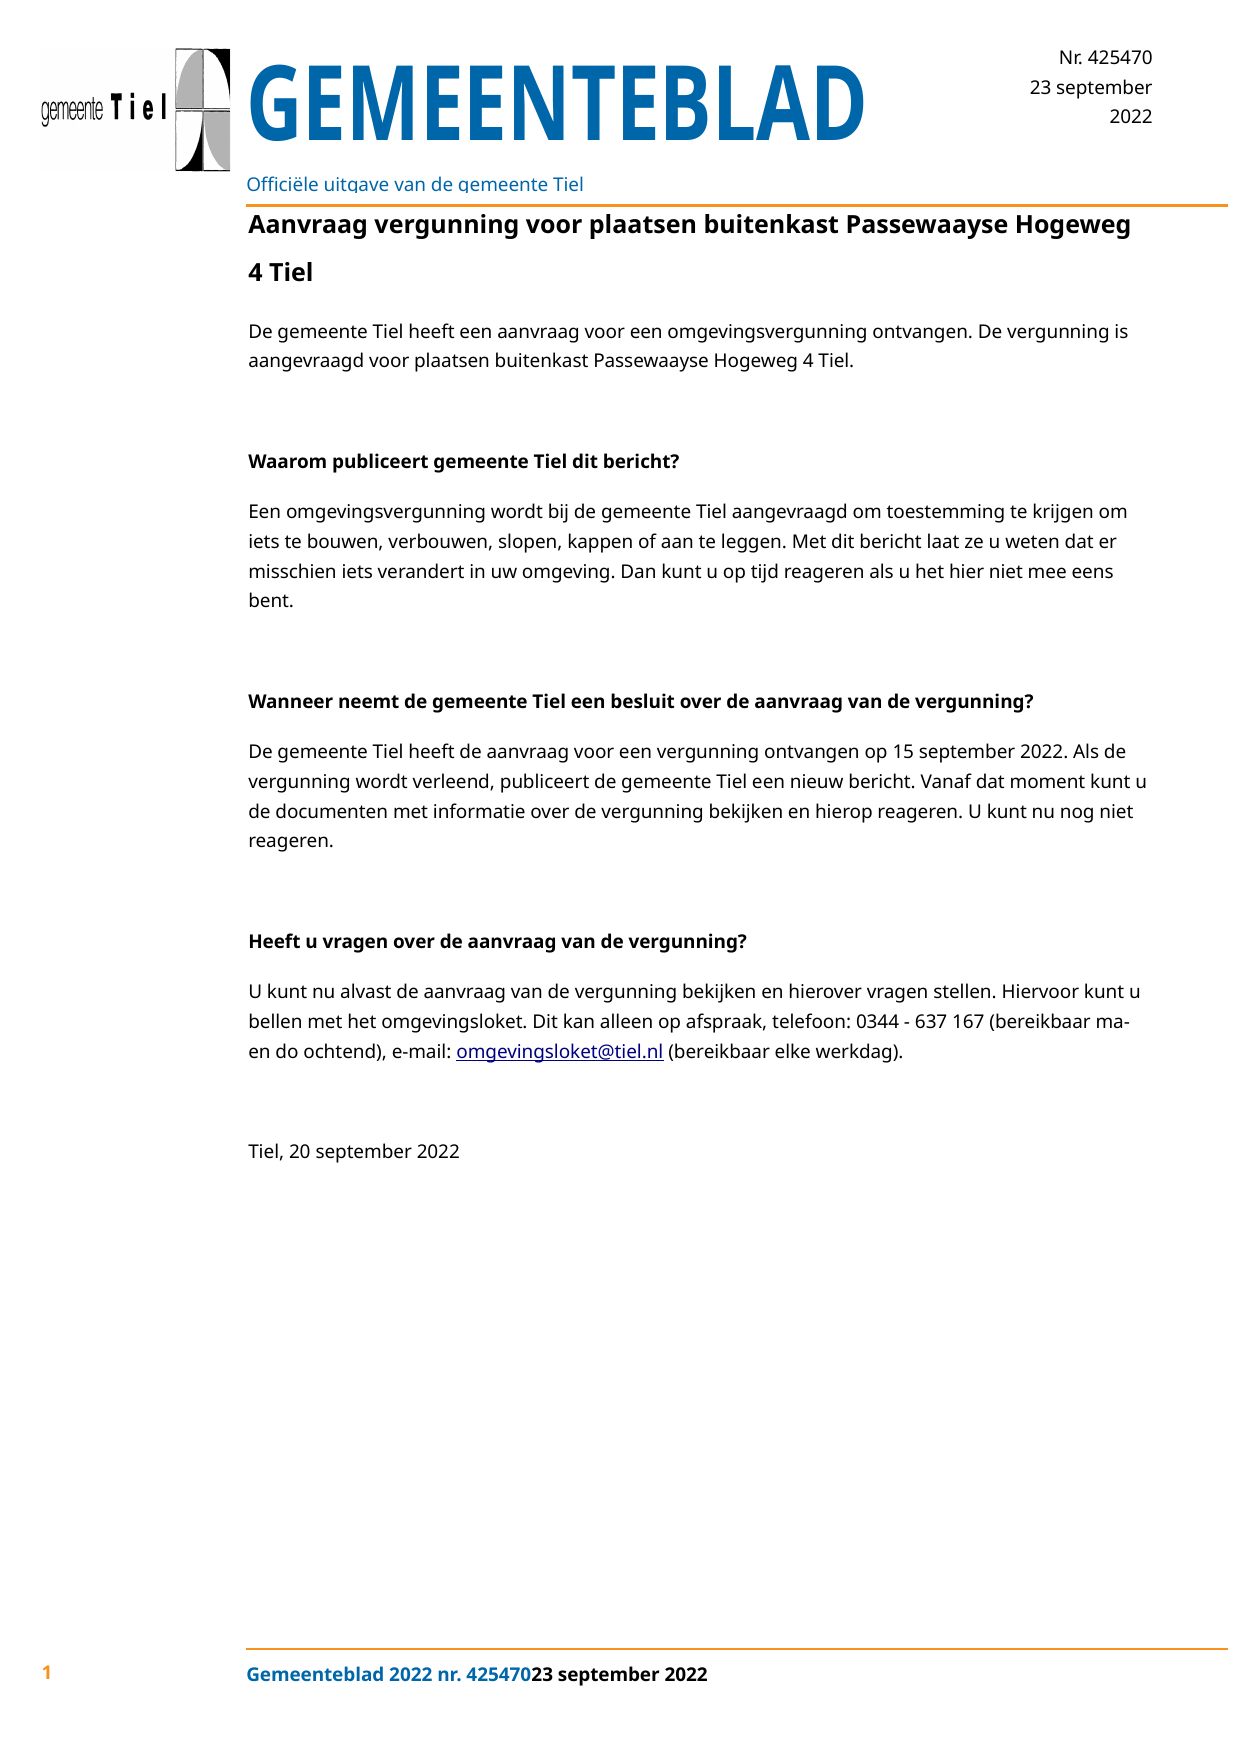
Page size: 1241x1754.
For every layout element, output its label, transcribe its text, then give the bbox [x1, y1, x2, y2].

text De gemeente Tiel heeft een aanvraag voor een omgevingsvergunning ontvangen. De vergunning is aangevraagd voor plaatsen buitenkast Passewaayse Hogeweg 4 Tiel. [248, 318, 1152, 373]
text Tiel, 20 september 2022 [248, 1139, 1152, 1164]
text Waarom publiceert gemeente Tiel dit bericht? [248, 448, 1152, 474]
text Wanneer neemt de gemeente Tiel een besluit over de aanvraag van de vergunning? [248, 688, 1152, 714]
text De gemeente Tiel heeft de aanvraag voor een vergunning ontvangen op 15 september 2022. Als de vergunning wordt verleend, publiceert de gemeente Tiel een nieuw bericht. Vanaf dat moment kunt u de documenten met informatie over de vergunning bekijken en hierop reageren. U kunt nu nog niet reageren. [248, 739, 1152, 853]
text Een omgevingsvergunning wordt bij de gemeente Tiel aangevraagd om toestemming te krijgen om iets te bouwen, verbouwen, slopen, kappen of aan te leggen. Met dit bericht laat ze u weten dat er misschien iets verandert in uw omgeving. Dan kunt u op tijd reageren als u het hier niet mee eens bent. [248, 499, 1152, 613]
text Aanvraag vergunning voor plaatsen buitenkast Passewaayse Hogeweg 4 Tiel [248, 207, 1152, 288]
text Heeft u vragen over de aanvraag van de vergunning? [248, 928, 1152, 954]
text U kunt nu alvast de aanvraag van de vergunning bekijken en hierover vragen stellen. Hiervoor kunt u bellen met het omgevingsloket. Dit kan alleen op afspraak, telefoon: 0344 - 637 167 (bereikbaar ma-en do ochtend), e-mail: omgevingsloket@tiel.nl (bereikbaar elke werkdag). [248, 979, 1152, 1064]
picture [41, 47, 231, 172]
